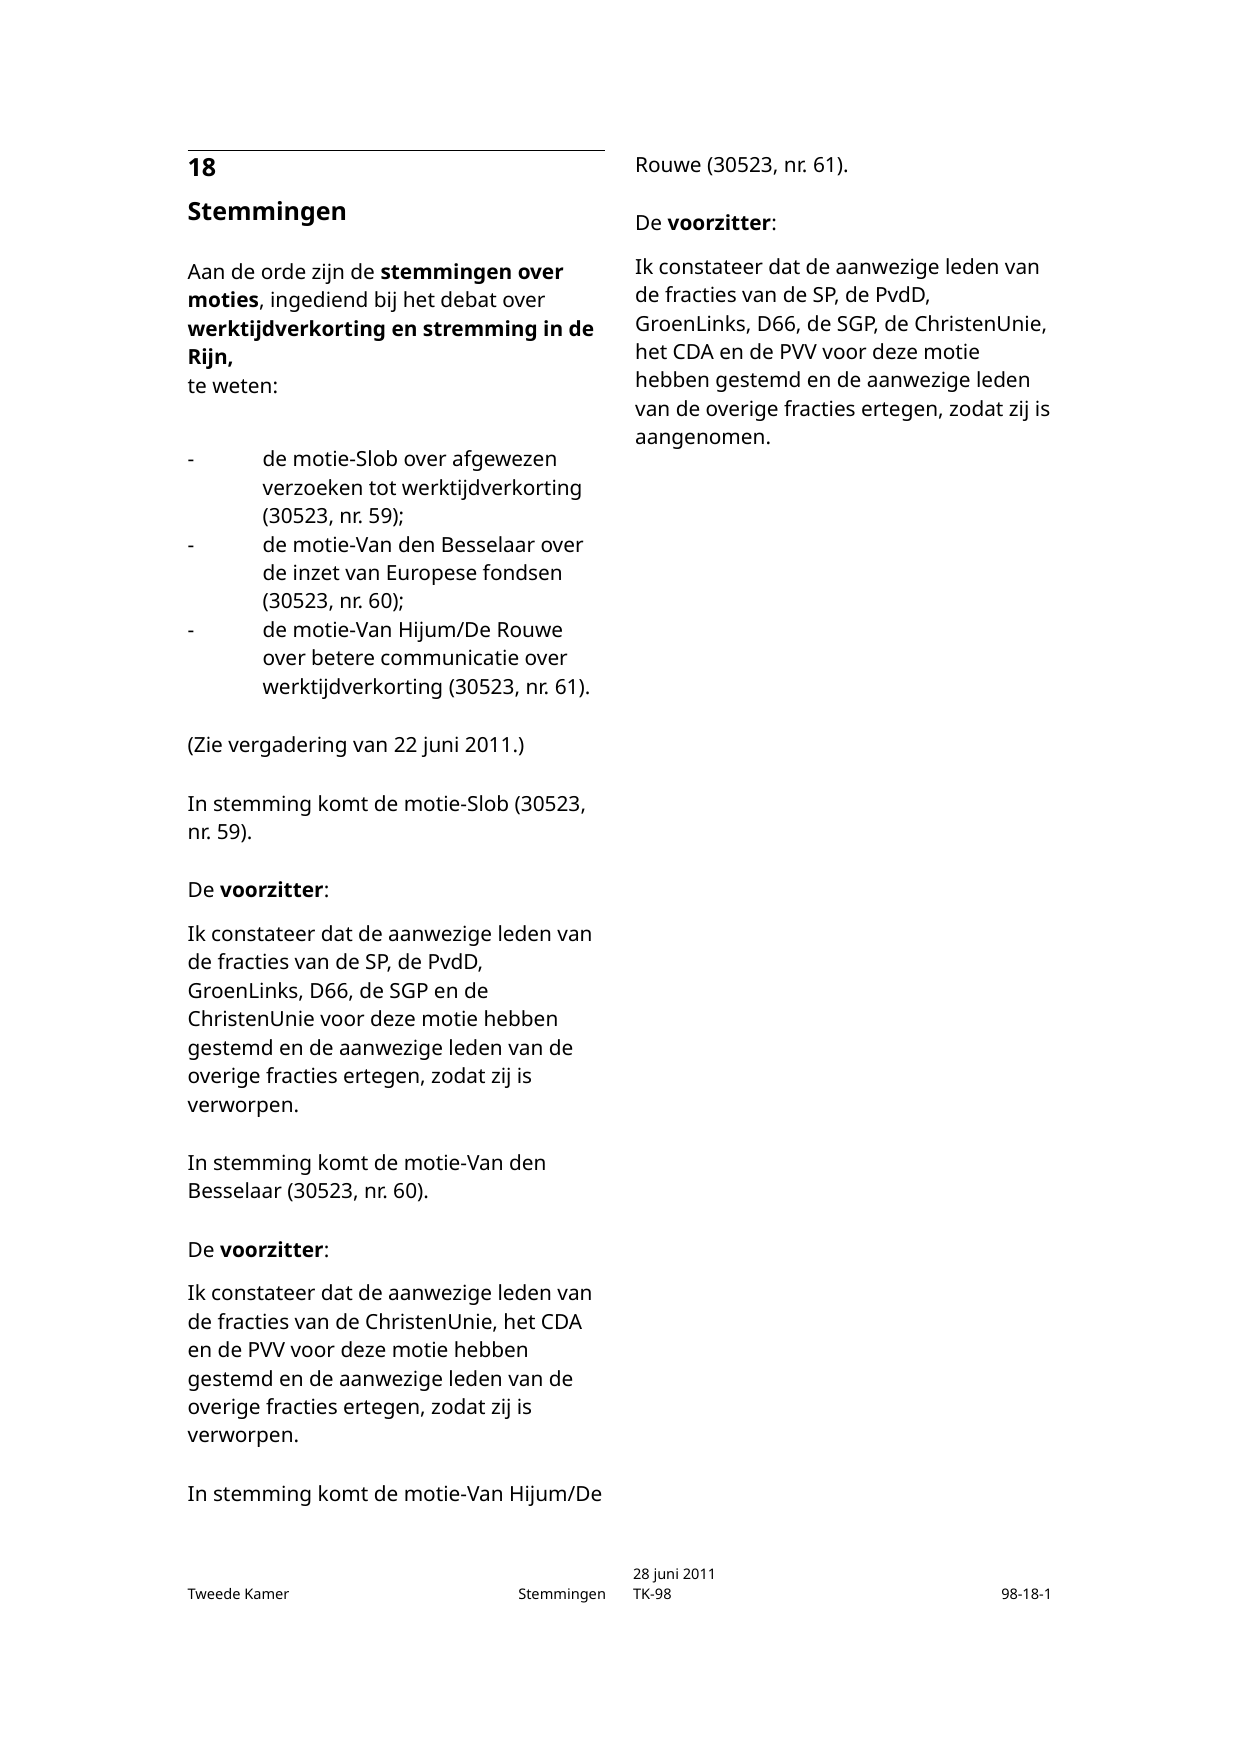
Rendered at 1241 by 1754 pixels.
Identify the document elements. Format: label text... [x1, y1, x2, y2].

text De voorzitter: [187, 1235, 605, 1263]
text Ik constateer dat de aanwezige leden van de fracties van de ChristenUnie, het CDA en de PVV voor deze motie hebben gestemd en de aanwezige leden van de overige fracties ertegen, zodat zij is verworpen. [187, 1278, 605, 1449]
text In stemming komt de motie-Van den Besselaar (30523, nr. 60). [187, 1148, 605, 1205]
text Ik constateer dat de aanwezige leden van de fracties van de SP, de PvdD, GroenLinks, D66, de SGP, de ChristenUnie, het CDA en de PVV voor deze motie hebben gestemd en de aanwezige leden van de overige fracties ertegen, zodat zij is aangenomen. [635, 252, 1053, 451]
text (Zie vergadering van 22 juni 2011.) [187, 730, 605, 759]
text De voorzitter: [187, 876, 605, 904]
list de motie-Van den Besselaar over de inzet van Europese fondsen (30523, nr. 60); [187, 530, 605, 615]
text In stemming komt de motie-Van Hijum/De [187, 1479, 605, 1507]
text De voorzitter: [635, 208, 1053, 237]
list de motie-Van Hijum/De Rouwe over betere communicatie over werktijdverkorting (30523, nr. 61). [187, 615, 605, 700]
text Aan de orde zijn de stemmingen over moties, ingediend bij het debat over werktijdverkorting en stremming in de Rijn, [187, 257, 605, 371]
text In stemming komt de motie-Slob (30523, nr. 59). [187, 789, 605, 846]
text 18 [187, 151, 605, 184]
text te weten: [187, 371, 605, 399]
text Rouwe (30523, nr. 61). [635, 150, 1053, 178]
text Stemmingen [187, 193, 605, 227]
list de motie-Slob over afgewezen verzoeken tot werktijdverkorting (30523, nr. 59); [187, 444, 605, 530]
text Ik constateer dat de aanwezige leden van de fracties van de SP, de PvdD, GroenLinks, D66, de SGP en de ChristenUnie voor deze motie hebben gestemd en de aanwezige leden van de overige fracties ertegen, zodat zij is verworpen. [187, 919, 605, 1118]
